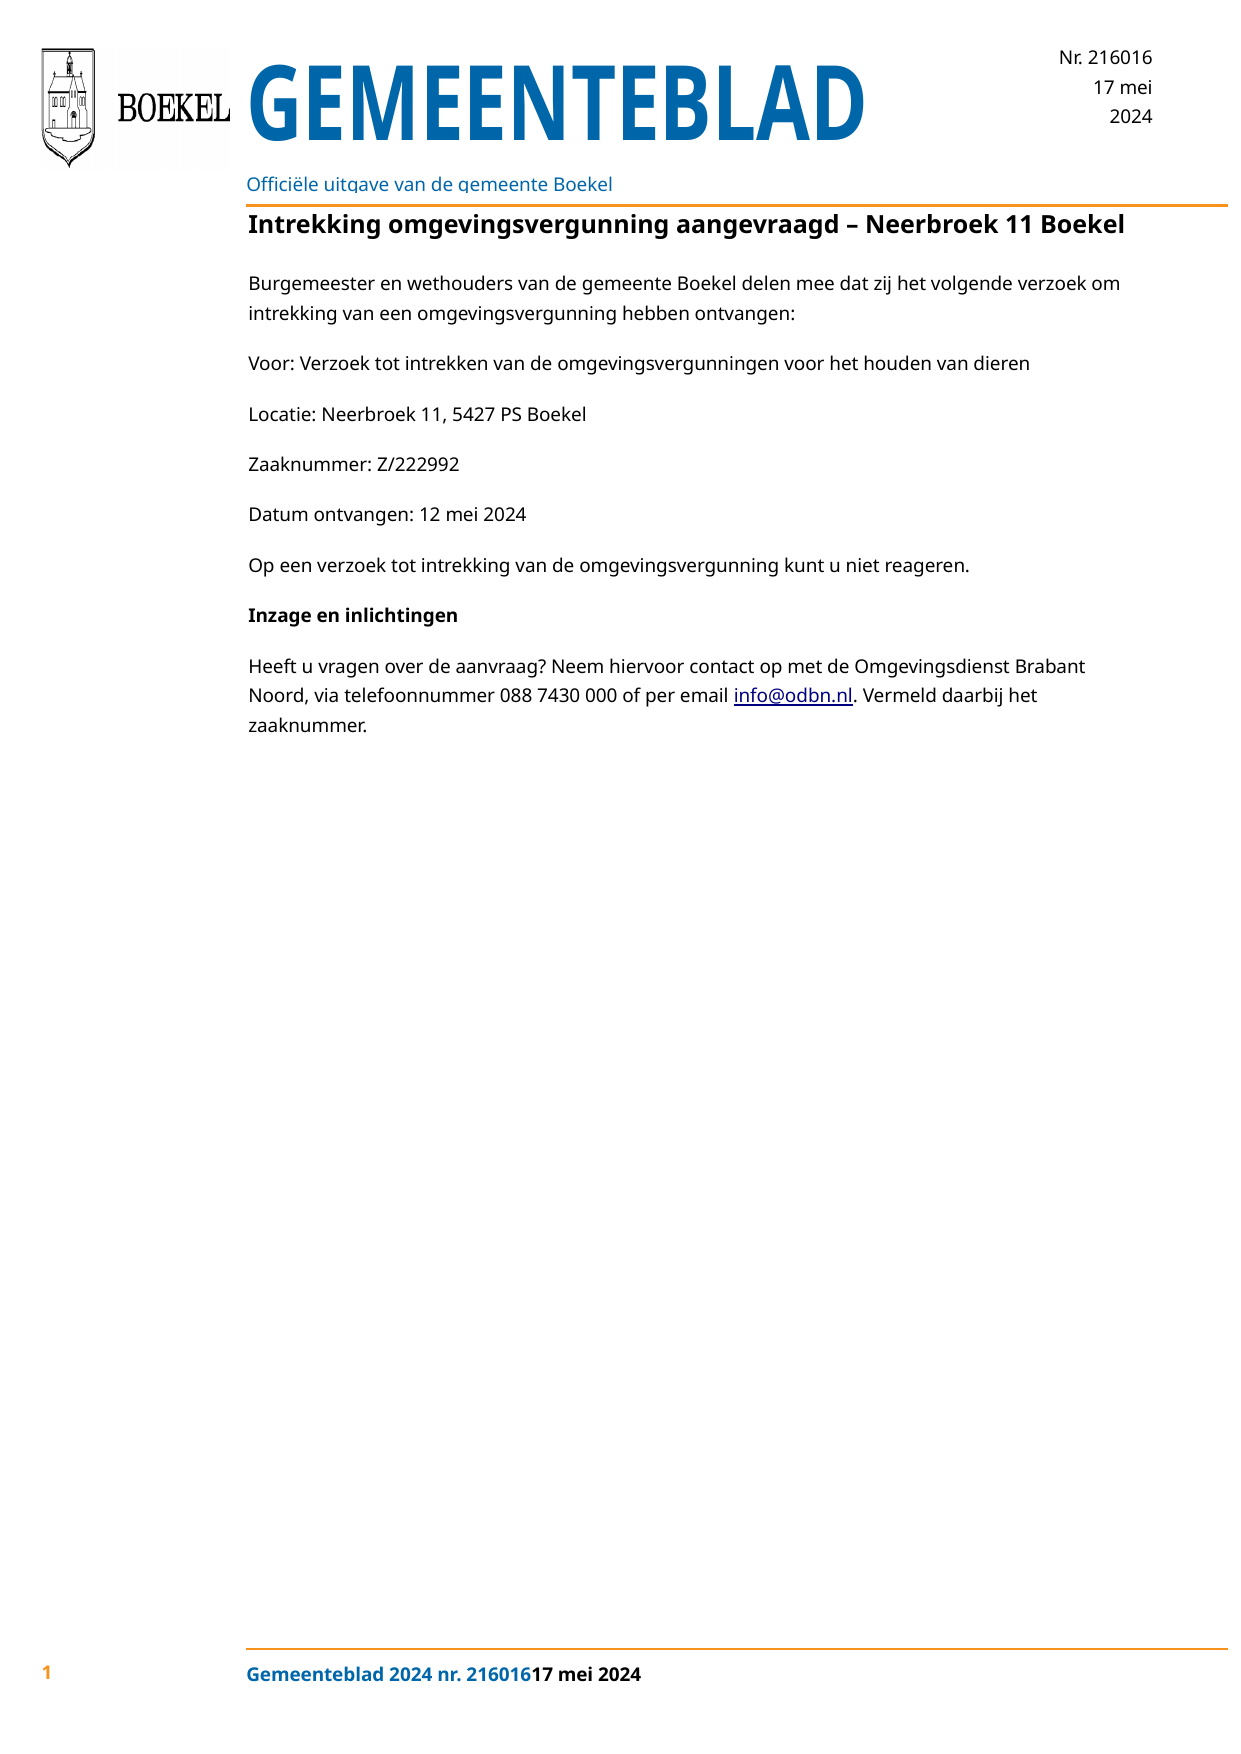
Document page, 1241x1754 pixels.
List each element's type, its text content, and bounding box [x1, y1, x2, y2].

picture [41, 47, 231, 172]
text Intrekking omgevingsvergunning aangevraagd – Neerbroek 11 Boekel [248, 207, 1152, 241]
text Inzage en inlichtingen [248, 602, 1152, 628]
text Voor: Verzoek tot intrekken van de omgevingsvergunningen voor het houden van dieren [248, 350, 1152, 376]
text Heeft u vragen over de aanvraag? Neem hiervoor contact op met de Omgevingsdienst Brabant Noord, via telefoonnummer 088 7430 000 of per email info@odbn.nl. Vermeld daarbij het zaaknummer. [248, 653, 1152, 738]
text Op een verzoek tot intrekking van de omgevingsvergunning kunt u niet reageren. [248, 552, 1152, 578]
text Burgemeester en wethouders van de gemeente Boekel delen mee dat zij het volgende verzoek om intrekking van een omgevingsvergunning hebben ontvangen: [248, 270, 1152, 326]
text Datum ontvangen: 12 mei 2024 [248, 502, 1152, 527]
text Locatie: Neerbroek 11, 5427 PS Boekel [248, 401, 1152, 426]
text Zaaknummer: Z/222992 [248, 451, 1152, 477]
